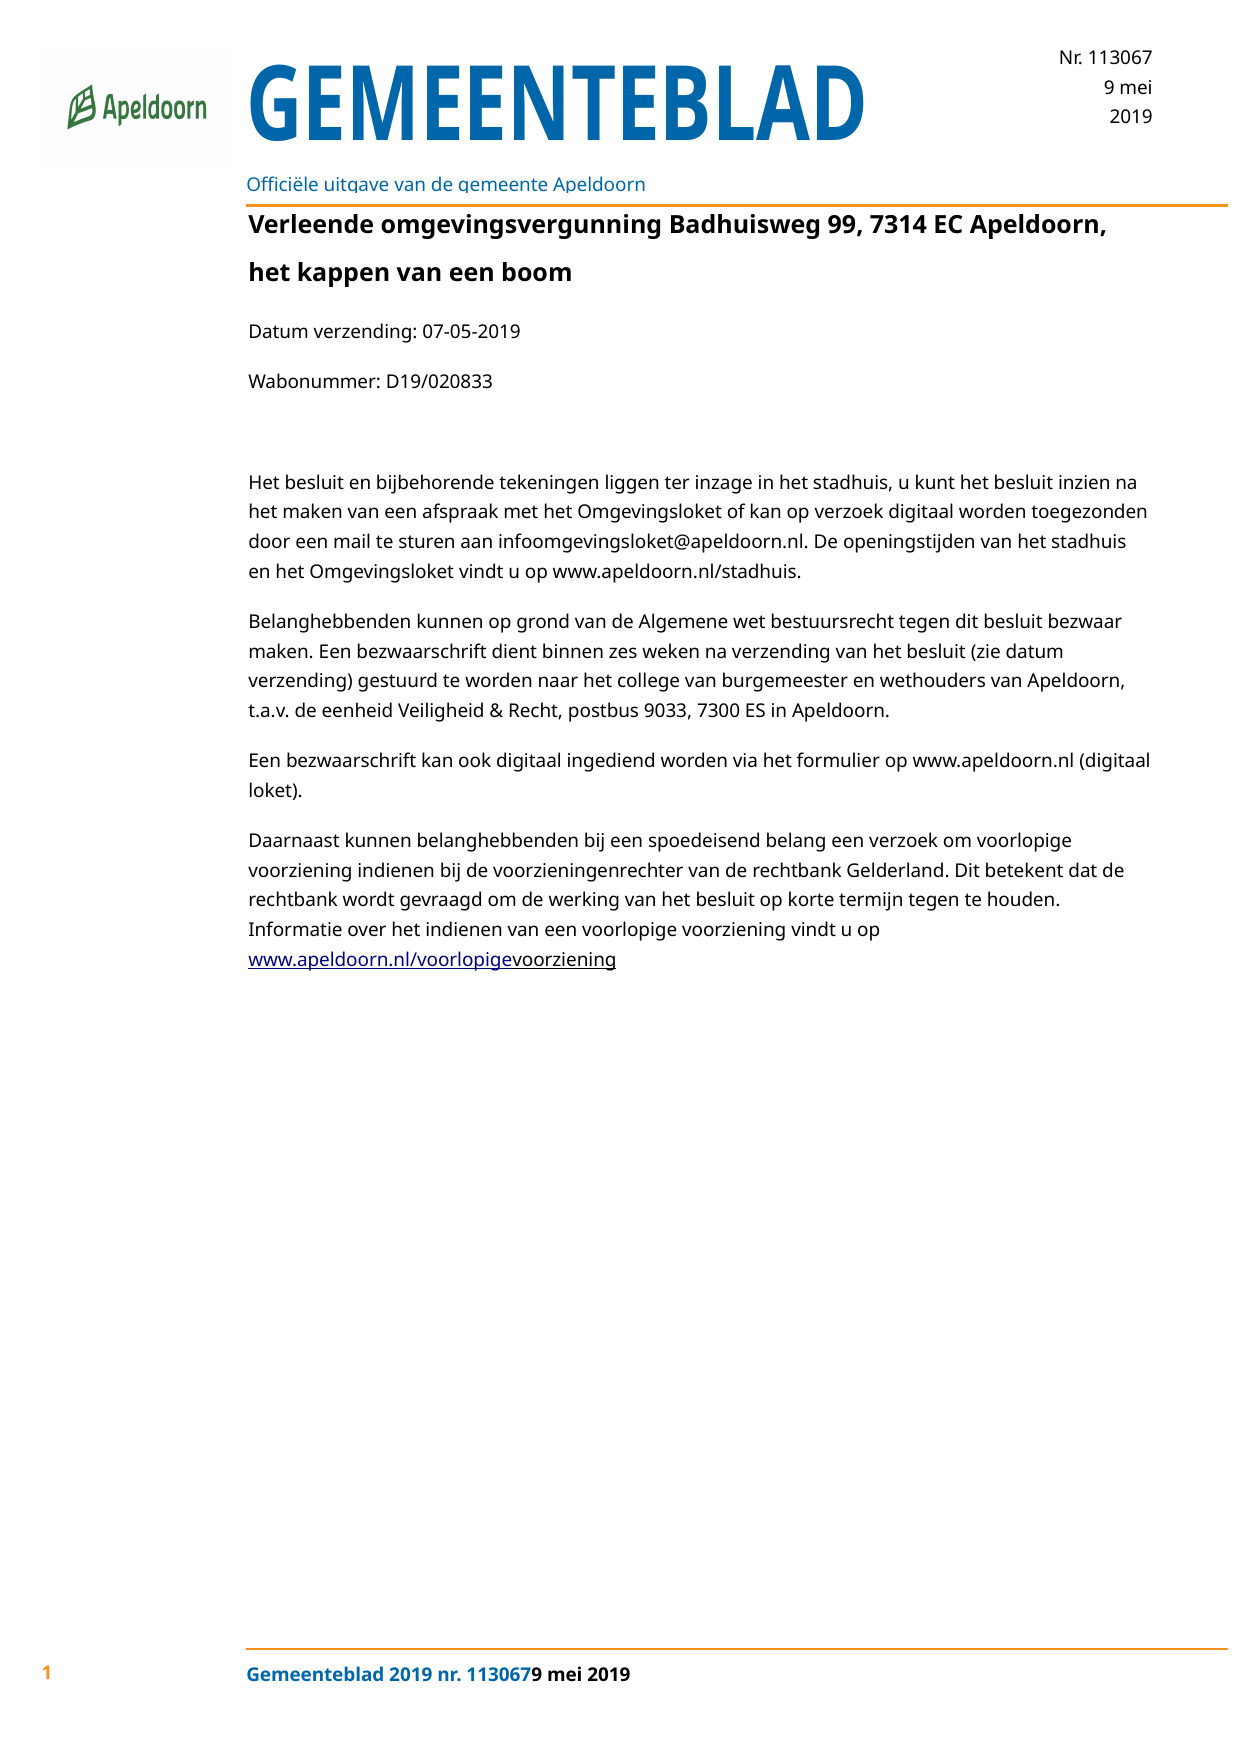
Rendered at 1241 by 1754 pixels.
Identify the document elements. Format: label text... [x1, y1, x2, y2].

text Datum verzending: 07-05-2019 [248, 318, 1152, 344]
text Wabonummer: D19/020833 [248, 368, 1152, 394]
text Het besluit en bijbehorende tekeningen liggen ter inzage in het stadhuis, u kunt het besluit inzien na het maken van een afspraak met het Omgevingsloket of kan op verzoek digitaal worden toegezonden door een mail te sturen aan infoomgevingsloket@apeldoorn.nl. De openingstijden van het stadhuis en het Omgevingsloket vindt u op www.apeldoorn.nl/stadhuis. [248, 469, 1152, 584]
text Verleende omgevingsvergunning Badhuisweg 99, 7314 EC Apeldoorn, het kappen van een boom [248, 207, 1152, 288]
text Belanghebbenden kunnen op grond van de Algemene wet bestuursrecht tegen dit besluit bezwaar maken. Een bezwaarschrift dient binnen zes weken na verzending van het besluit (zie datum verzending) gestuurd te worden naar het college van burgemeester en wethouders van Apeldoorn, t.a.v. de eenheid Veiligheid & Recht, postbus 9033, 7300 ES in Apeldoorn. [248, 608, 1152, 723]
picture [41, 47, 231, 172]
text Daarnaast kunnen belanghebbenden bij een spoedeisend belang een verzoek om voorlopige voorziening indienen bij de voorzieningenrechter van de rechtbank Gelderland. Dit betekent dat de rechtbank wordt gevraagd om de werking van het besluit op korte termijn tegen te houden. Informatie over het indienen van een voorlopige voorziening vindt u op www.apeldoorn.nl/voorlopigevoorziening [248, 827, 1152, 972]
text Een bezwaarschrift kan ook digitaal ingediend worden via het formulier op www.apeldoorn.nl (digitaal loket). [248, 747, 1152, 803]
